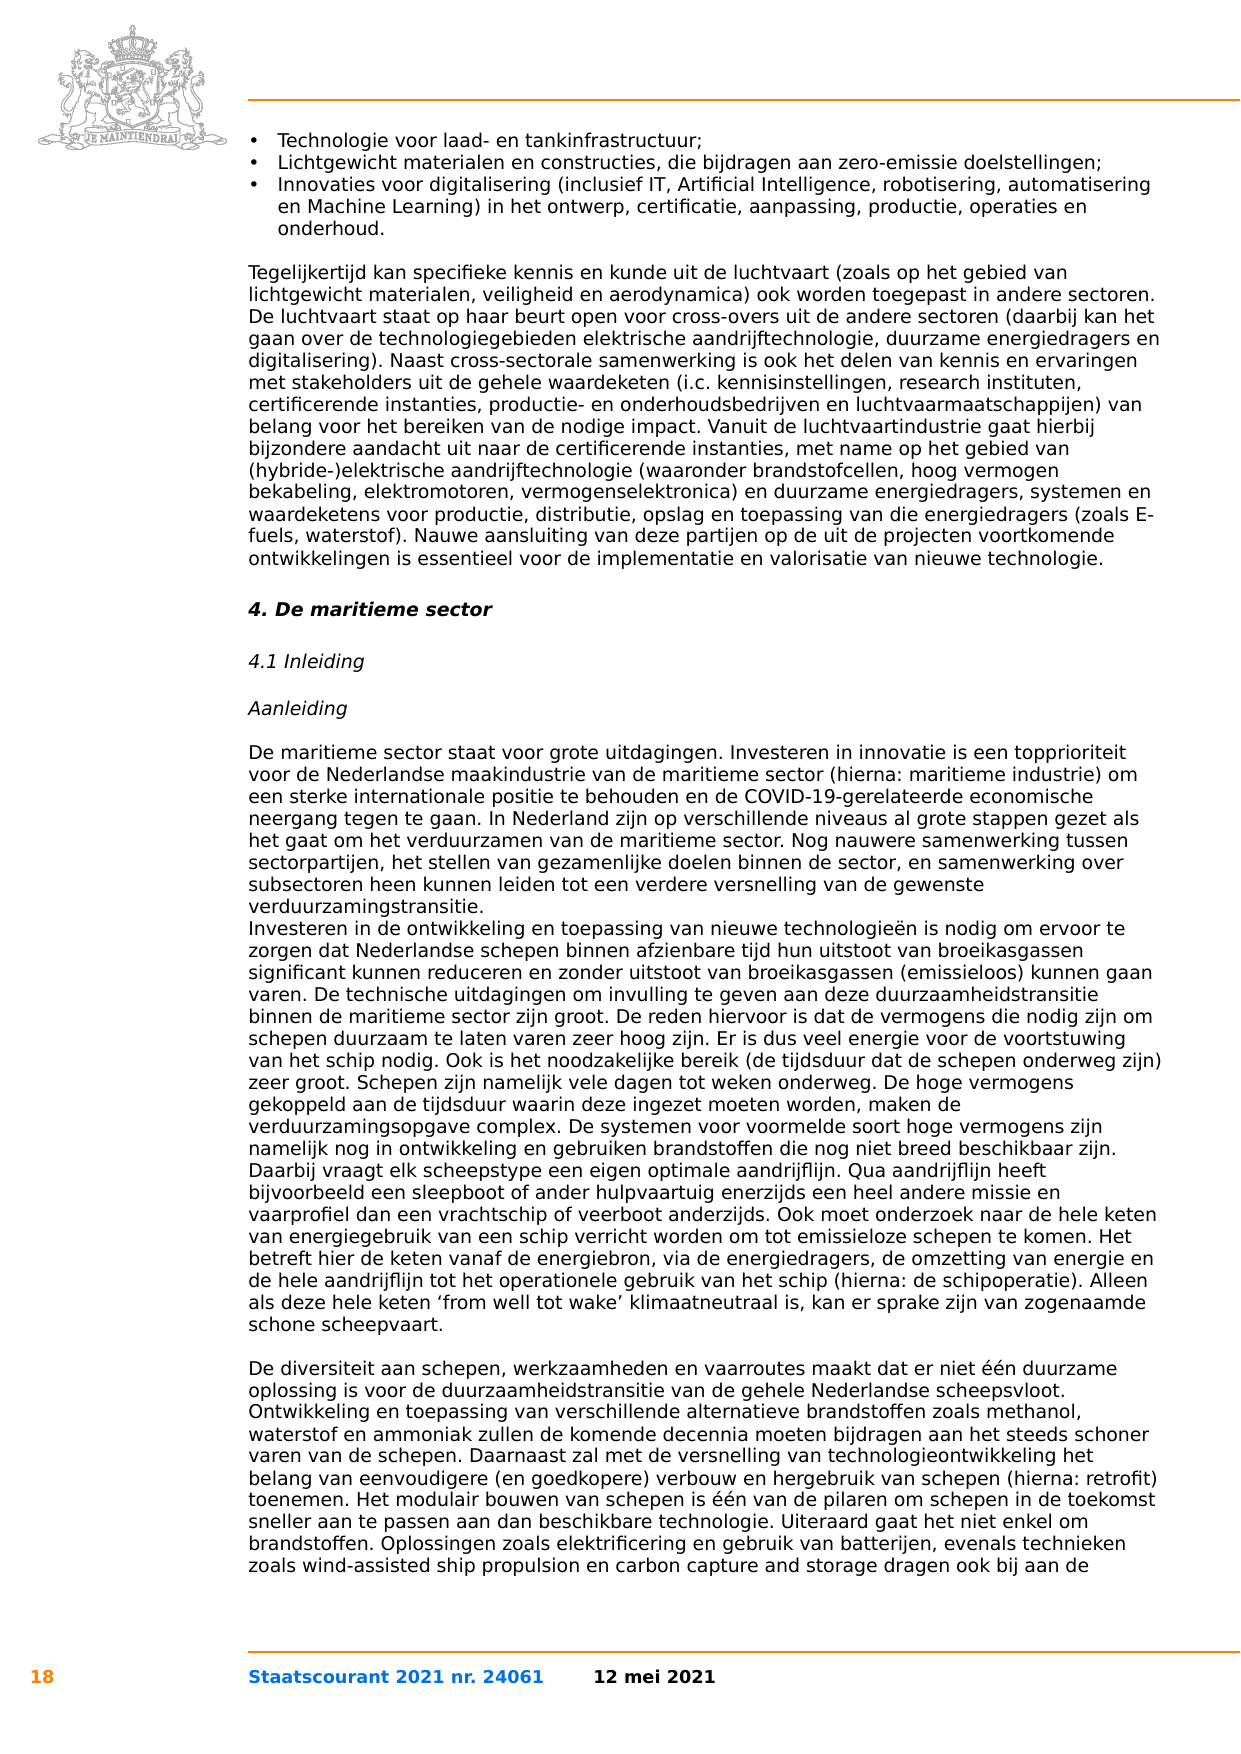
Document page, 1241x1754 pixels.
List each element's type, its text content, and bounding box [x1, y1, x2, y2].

text Tegelijkertijd kan specifieke kennis en kunde uit de luchtvaart (zoals op het gebied van lichtgewicht materialen, veiligheid en aerodynamica) ook worden toegepast in andere sectoren. De luchtvaart staat op haar beurt open voor cross-overs uit de andere sectoren (daarbij kan het gaan over de technologiegebieden elektrische aandrijftechnologie, duurzame energiedragers en digitalisering). Naast cross-sectorale samenwerking is ook het delen van kennis en ervaringen met stakeholders uit de gehele waardeketen (i.c. kennisinstellingen, research instituten, certificerende instanties, productie- en onderhoudsbedrijven en luchtvaarmaatschappijen) van belang voor het bereiken van de nodige impact. Vanuit de luchtvaartindustrie gaat hierbij bijzondere aandacht uit naar de certificerende instanties, met name op het gebied van (hybride-)elektrische aandrijftechnologie (waaronder brandstofcellen, hoog vermogen bekabeling, elektromotoren, vermogenselektronica) en duurzame energiedragers, systemen en waardeketens voor productie, distributie, opslag en toepassing van die energiedragers (zoals E-fuels, waterstof). Nauwe aansluiting van deze partijen op de uit de projecten voortkomende ontwikkelingen is essentieel voor de implementatie en valorisatie van nieuwe technologie. [248, 262, 1163, 569]
subtitle 4.1 Inleiding [248, 651, 1163, 673]
text • Technologie voor laad- en tankinfrastructuur; [248, 130, 1163, 152]
text • Innovaties voor digitalisering (inclusief IT, Artificial Intelligence, robotisering, automatisering en Machine Learning) in het ontwerp, certificatie, aanpassing, productie, operaties en onderhoud. [248, 174, 1163, 240]
text Investeren in de ontwikkeling en toepassing van nieuwe technologieën is nodig om ervoor te zorgen dat Nederlandse schepen binnen afzienbare tijd hun uitstoot van broeikasgassen significant kunnen reduceren en zonder uitstoot van broeikasgassen (emissieloos) kunnen gaan varen. De technische uitdagingen om invulling te geven aan deze duurzaamheidstransitie binnen de maritieme sector zijn groot. De reden hiervoor is dat de vermogens die nodig zijn om schepen duurzaam te laten varen zeer hoog zijn. Er is dus veel energie voor de voortstuwing van het schip nodig. Ook is het noodzakelijke bereik (de tijdsduur dat de schepen onderweg zijn) zeer groot. Schepen zijn namelijk vele dagen tot weken onderweg. De hoge vermogens gekoppeld aan de tijdsduur waarin deze ingezet moeten worden, maken de verduurzamingsopgave complex. De systemen voor voormelde soort hoge vermogens zijn namelijk nog in ontwikkeling en gebruiken brandstoffen die nog niet breed beschikbaar zijn. Daarbij vraagt elk scheepstype een eigen optimale aandrijflijn. Qua aandrijflijn heeft bijvoorbeeld een sleepboot of ander hulpvaartuig enerzijds een heel andere missie en vaarprofiel dan een vrachtschip of veerboot anderzijds. Ook moet onderzoek naar de hele keten van energiegebruik van een schip verricht worden om tot emissieloze schepen te komen. Het betreft hier de keten vanaf de energiebron, via de energiedragers, de omzetting van energie en de hele aandrijflijn tot het operationele gebruik van het schip (hierna: de schipoperatie). Alleen als deze hele keten ‘from well tot wake’ klimaatneutraal is, kan er sprake zijn van zogenaamde schone scheepvaart. [248, 918, 1163, 1336]
picture [38, 25, 227, 150]
text De diversiteit aan schepen, werkzaamheden en vaarroutes maakt dat er niet één duurzame oplossing is voor de duurzaamheidstransitie van de gehele Nederlandse scheepsvloot. Ontwikkeling en toepassing van verschillende alternatieve brandstoffen zoals methanol, waterstof en ammoniak zullen de komende decennia moeten bijdragen aan het steeds schoner varen van de schepen. Daarnaast zal met de versnelling van technologieontwikkeling het belang van eenvoudigere (en goedkopere) verbouw en hergebruik van schepen (hierna: retrofit) toenemen. Het modulair bouwen van schepen is één van de pilaren om schepen in de toekomst sneller aan te passen aan dan beschikbare technologie. Uiteraard gaat het niet enkel om brandstoffen. Oplossingen zoals elektrificering en gebruik van batterijen, evenals technieken zoals wind-assisted ship propulsion en carbon capture and storage dragen ook bij aan de [248, 1357, 1163, 1577]
subtitle 4. De maritieme sector [248, 599, 1163, 621]
text • Lichtgewicht materialen en constructies, die bijdragen aan zero-emissie doelstellingen; [248, 152, 1163, 174]
subtitle Aanleiding [248, 698, 1163, 720]
text De maritieme sector staat voor grote uitdagingen. Investeren in innovatie is een topprioriteit voor de Nederlandse maakindustrie van de maritieme sector (hierna: maritieme industrie) om een sterke internationale positie te behouden en de COVID-19-gerelateerde economische neergang tegen te gaan. In Nederland zijn op verschillende niveaus al grote stappen gezet als het gaat om het verduurzamen van de maritieme sector. Nog nauwere samenwerking tussen sectorpartijen, het stellen van gezamenlijke doelen binnen de sector, en samenwerking over subsectoren heen kunnen leiden tot een verdere versnelling van de gewenste verduurzamingstransitie. [248, 742, 1163, 918]
